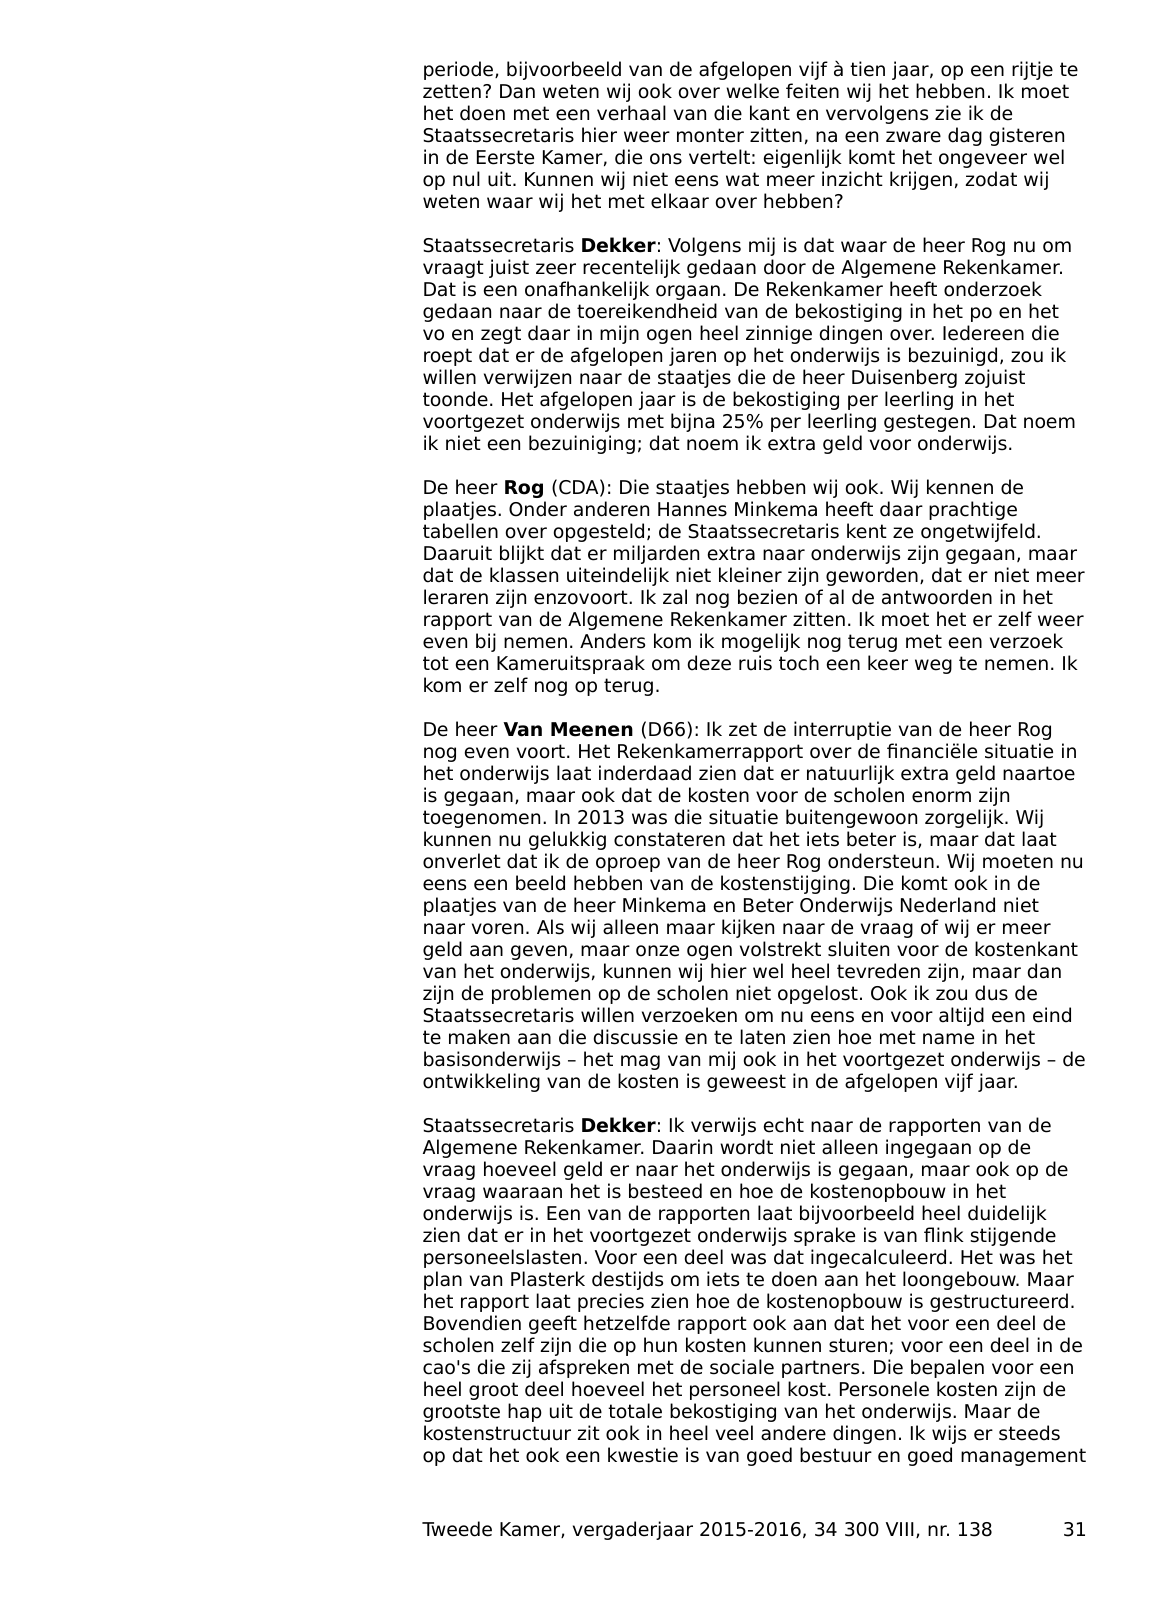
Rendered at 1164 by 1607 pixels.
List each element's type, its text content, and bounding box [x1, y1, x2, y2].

text periode, bijvoorbeeld van de afgelopen vijf à tien jaar, op een rijtje te zetten? Dan weten wij ook over welke feiten wij het hebben. Ik moet het doen met een verhaal van die kant en vervolgens zie ik de Staatssecretaris hier weer monter zitten, na een zware dag gisteren in de Eerste Kamer, die ons vertelt: eigenlijk komt het ongeveer wel op nul uit. Kunnen wij niet eens wat meer inzicht krijgen, zodat wij weten waar wij het met elkaar over hebben? [422, 59, 1087, 213]
text Staatssecretaris Dekker: Ik verwijs echt naar de rapporten van de Algemene Rekenkamer. Daarin wordt niet alleen ingegaan op de vraag hoeveel geld er naar het onderwijs is gegaan, maar ook op de vraag waaraan het is besteed en hoe de kostenopbouw in het onderwijs is. Een van de rapporten laat bijvoorbeeld heel duidelijk zien dat er in het voortgezet onderwijs sprake is van flink stijgende personeelslasten. Voor een deel was dat ingecalculeerd. Het was het plan van Plasterk destijds om iets te doen aan het loongebouw. Maar het rapport laat precies zien hoe de kostenopbouw is gestructureerd. Bovendien geeft hetzelfde rapport ook aan dat het voor een deel de scholen zelf zijn die op hun kosten kunnen sturen; voor een deel in de cao's die zij afspreken met de sociale partners. Die bepalen voor een heel groot deel hoeveel het personeel kost. Personele kosten zijn de grootste hap uit de totale bekostiging van het onderwijs. Maar de kostenstructuur zit ook in heel veel andere dingen. Ik wijs er steeds op dat het ook een kwestie is van goed bestuur en goed management [422, 1115, 1087, 1467]
text De heer Rog (CDA): Die staatjes hebben wij ook. Wij kennen de plaatjes. Onder anderen Hannes Minkema heeft daar prachtige tabellen over opgesteld; de Staatssecretaris kent ze ongetwijfeld. Daaruit blijkt dat er miljarden extra naar onderwijs zijn gegaan, maar dat de klassen uiteindelijk niet kleiner zijn geworden, dat er niet meer leraren zijn enzovoort. Ik zal nog bezien of al de antwoorden in het rapport van de Algemene Rekenkamer zitten. Ik moet het er zelf weer even bij nemen. Anders kom ik mogelijk nog terug met een verzoek tot een Kameruitspraak om deze ruis toch een keer weg te nemen. Ik kom er zelf nog op terug. [422, 477, 1087, 697]
text Staatssecretaris Dekker: Volgens mij is dat waar de heer Rog nu om vraagt juist zeer recentelijk gedaan door de Algemene Rekenkamer. Dat is een onafhankelijk orgaan. De Rekenkamer heeft onderzoek gedaan naar de toereikendheid van de bekostiging in het po en het vo en zegt daar in mijn ogen heel zinnige dingen over. Iedereen die roept dat er de afgelopen jaren op het onderwijs is bezuinigd, zou ik willen verwijzen naar de staatjes die de heer Duisenberg zojuist toonde. Het afgelopen jaar is de bekostiging per leerling in het voortgezet onderwijs met bijna 25% per leerling gestegen. Dat noem ik niet een bezuiniging; dat noem ik extra geld voor onderwijs. [422, 235, 1087, 455]
text De heer Van Meenen (D66): Ik zet de interruptie van de heer Rog nog even voort. Het Rekenkamerrapport over de financiële situatie in het onderwijs laat inderdaad zien dat er natuurlijk extra geld naartoe is gegaan, maar ook dat de kosten voor de scholen enorm zijn toegenomen. In 2013 was die situatie buitengewoon zorgelijk. Wij kunnen nu gelukkig constateren dat het iets beter is, maar dat laat onverlet dat ik de oproep van de heer Rog ondersteun. Wij moeten nu eens een beeld hebben van de kostenstijging. Die komt ook in de plaatjes van de heer Minkema en Beter Onderwijs Nederland niet naar voren. Als wij alleen maar kijken naar de vraag of wij er meer geld aan geven, maar onze ogen volstrekt sluiten voor de kostenkant van het onderwijs, kunnen wij hier wel heel tevreden zijn, maar dan zijn de problemen op de scholen niet opgelost. Ook ik zou dus de Staatssecretaris willen verzoeken om nu eens en voor altijd een eind te maken aan die discussie en te laten zien hoe met name in het basisonderwijs – het mag van mij ook in het voortgezet onderwijs – de ontwikkeling van de kosten is geweest in de afgelopen vijf jaar. [422, 719, 1087, 1093]
